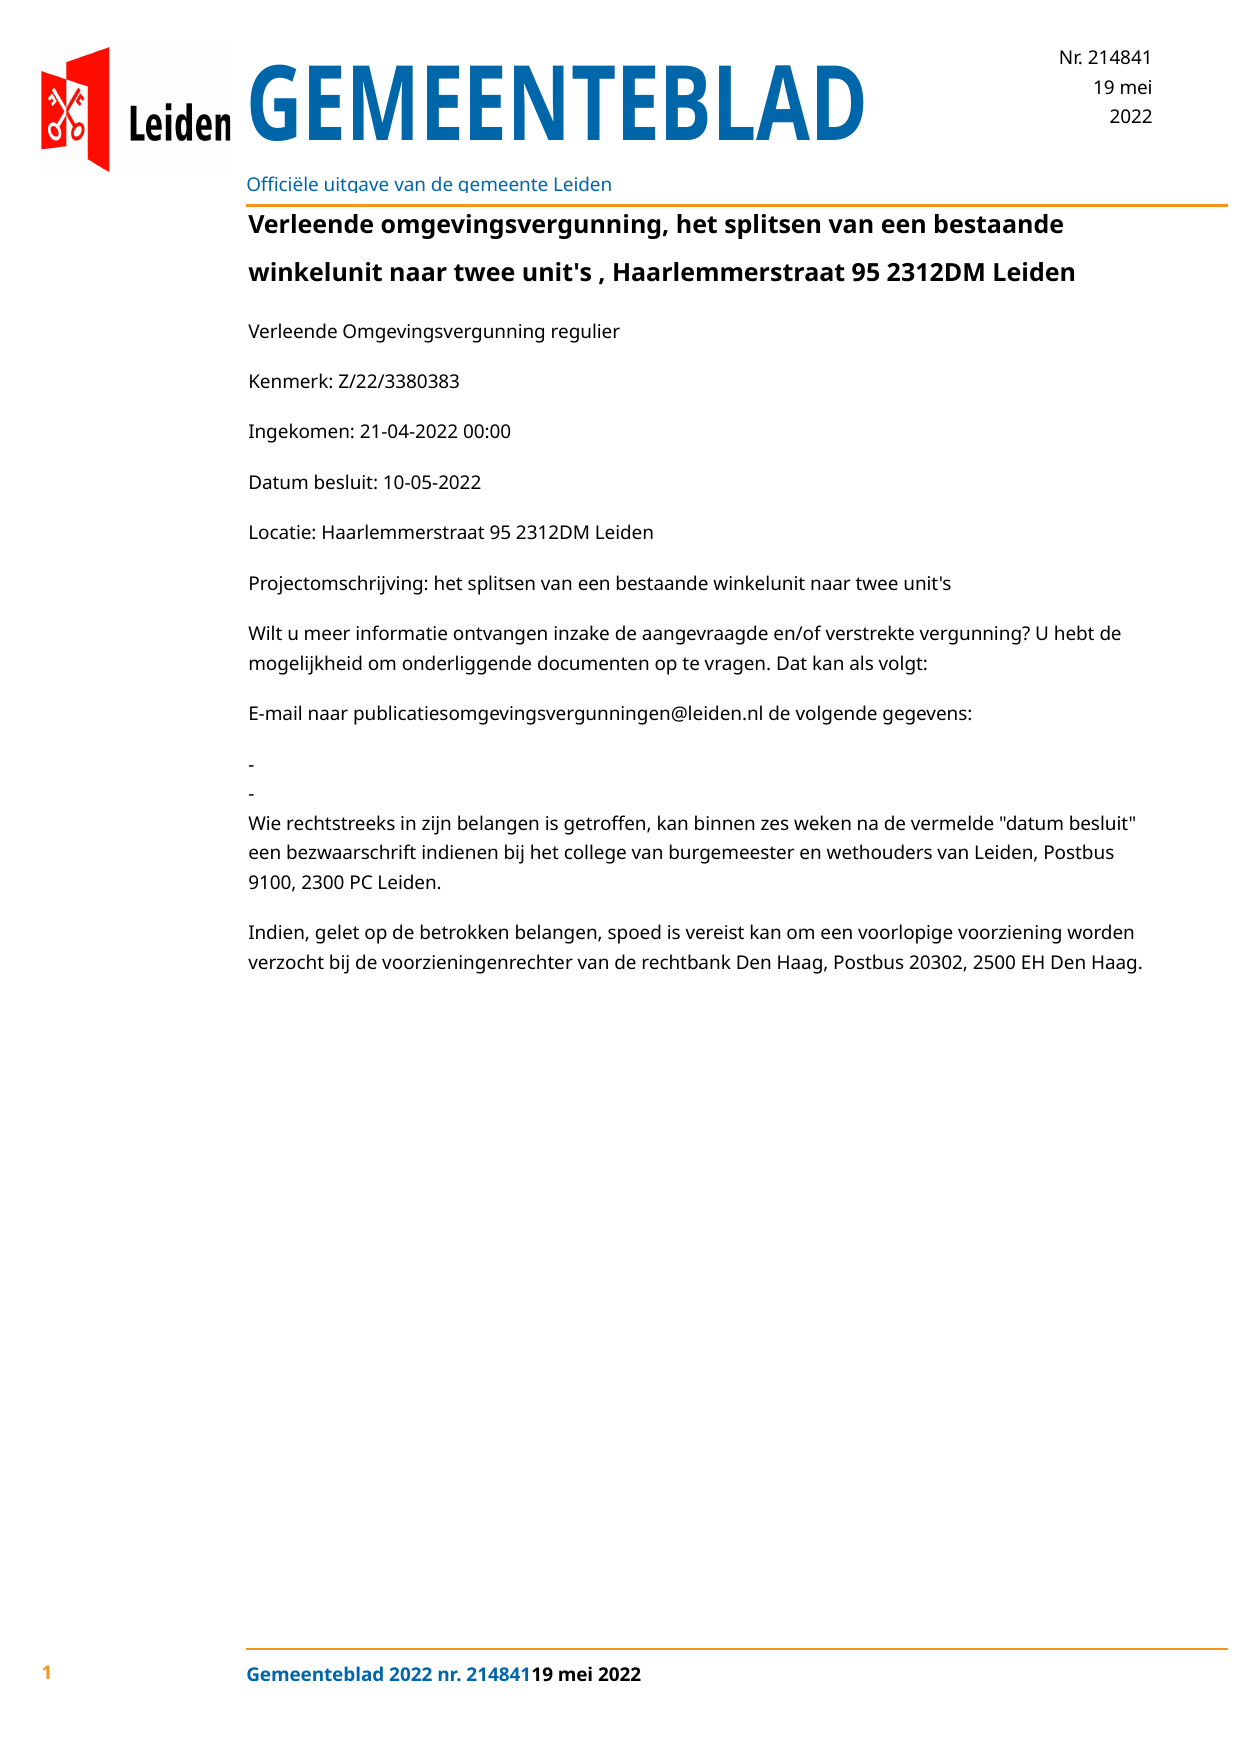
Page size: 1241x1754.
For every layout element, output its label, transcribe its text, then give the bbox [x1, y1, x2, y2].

text Verleende omgevingsvergunning, het splitsen van een bestaande winkelunit naar twee unit's , Haarlemmerstraat 95 2312DM Leiden [248, 207, 1152, 288]
text Datum besluit: 10-05-2022 [248, 469, 1152, 495]
text Locatie: Haarlemmerstraat 95 2312DM Leiden [248, 519, 1152, 545]
text Projectomschrijving: het splitsen van een bestaande winkelunit naar twee unit's [248, 570, 1152, 596]
text E-mail naar publicatiesomgevingsvergunningen@leiden.nl de volgende gegevens: [248, 700, 1152, 726]
text Wie rechtstreeks in zijn belangen is getroffen, kan binnen zes weken na de vermelde "datum besluit" een bezwaarschrift indienen bij het college van burgemeester en wethouders van Leiden, Postbus 9100, 2300 PC Leiden. [248, 810, 1152, 895]
text Verleende Omgevingsvergunning regulier [248, 318, 1152, 344]
picture [41, 47, 231, 172]
text Indien, gelet op de betrokken belangen, spoed is vereist kan om een voorlopige voorziening worden verzocht bij de voorzieningenrechter van de rechtbank Den Haag, Postbus 20302, 2500 EH Den Haag. [248, 919, 1152, 975]
text Wilt u meer informatie ontvangen inzake de aangevraagde en/of verstrekte vergunning? U hebt de mogelijkheid om onderliggende documenten op te vragen. Dat kan als volgt: [248, 620, 1152, 676]
text Kenmerk: Z/22/3380383 [248, 368, 1152, 394]
text Ingekomen: 21-04-2022 00:00 [248, 419, 1152, 444]
